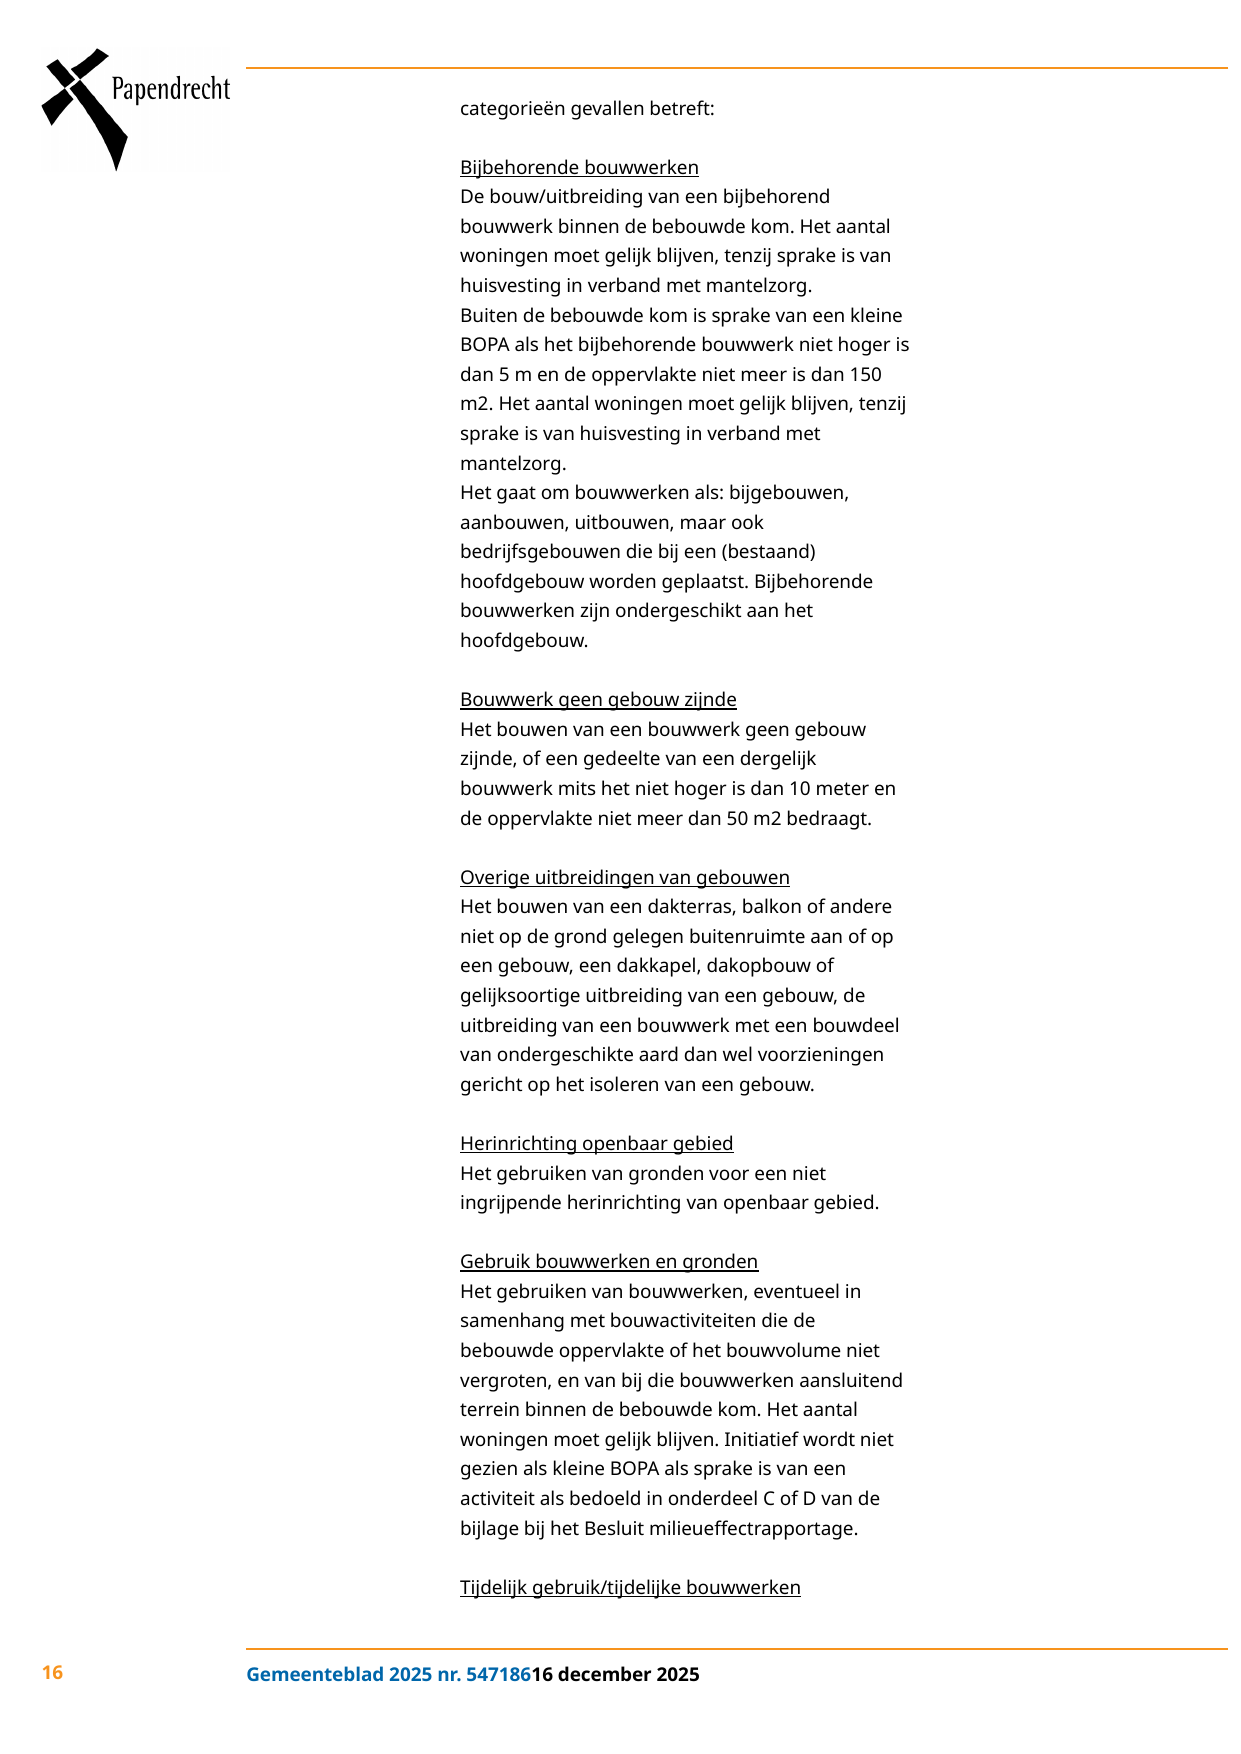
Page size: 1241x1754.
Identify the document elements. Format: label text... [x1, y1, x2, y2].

table_cell [248, 95, 460, 1600]
table_cell categorieën gevallen betreft: Bijbehorende bouwwerken De bouw/uitbreiding van een bijbehorend bouwwerk binnen de bebouwde kom. Het aantal woningen moet gelijk blijven, tenzij sprake is van huisvesting in verband met mantelzorg. Buiten de bebouwde kom is sprake van een kleine BOPA als het bijbehorende bouwwerk niet hoger is dan 5 m en de oppervlakte niet meer is dan 150 m2. Het aantal woningen moet gelijk blijven, tenzij sprake is van huisvesting in verband met mantelzorg. Het gaat om bouwwerken als: bijgebouwen, aanbouwen, uitbouwen, maar ook bedrijfsgebouwen die bij een (bestaand) hoofdgebouw worden geplaatst. Bijbehorende bouwwerken zijn ondergeschikt aan het hoofdgebouw. Bouwwerk geen gebouw zijnde Het bouwen van een bouwwerk geen gebouw zijnde, of een gedeelte van een dergelijk bouwwerk mits het niet hoger is dan 10 meter en de oppervlakte niet meer dan 50 m2 bedraagt. Overige uitbreidingen van gebouwen Het bouwen van een dakterras, balkon of andere niet op de grond gelegen buitenruimte aan of op een gebouw, een dakkapel, dakopbouw of gelijksoortige uitbreiding van een gebouw, de uitbreiding van een bouwwerk met een bouwdeel van ondergeschikte aard dan wel voorzieningen gericht op het isoleren van een gebouw. Herinrichting openbaar gebied Het gebruiken van gronden voor een niet ingrijpende herinrichting van openbaar gebied. Gebruik bouwwerken en gronden Het gebruiken van bouwwerken, eventueel in samenhang met bouwactiviteiten die de bebouwde oppervlakte of het bouwvolume niet vergroten, en van bij die bouwwerken aansluitend terrein binnen de bebouwde kom. Het aantal woningen moet gelijk blijven. Initiatief wordt niet gezien als kleine BOPA als sprake is van een activiteit als bedoeld in onderdeel C of D van de bijlage bij het Besluit milieueffectrapportage. Tijdelijk gebruik/tijdelijke bouwwerken [460, 95, 912, 1600]
table_cell [912, 95, 1152, 1600]
picture [41, 47, 231, 172]
